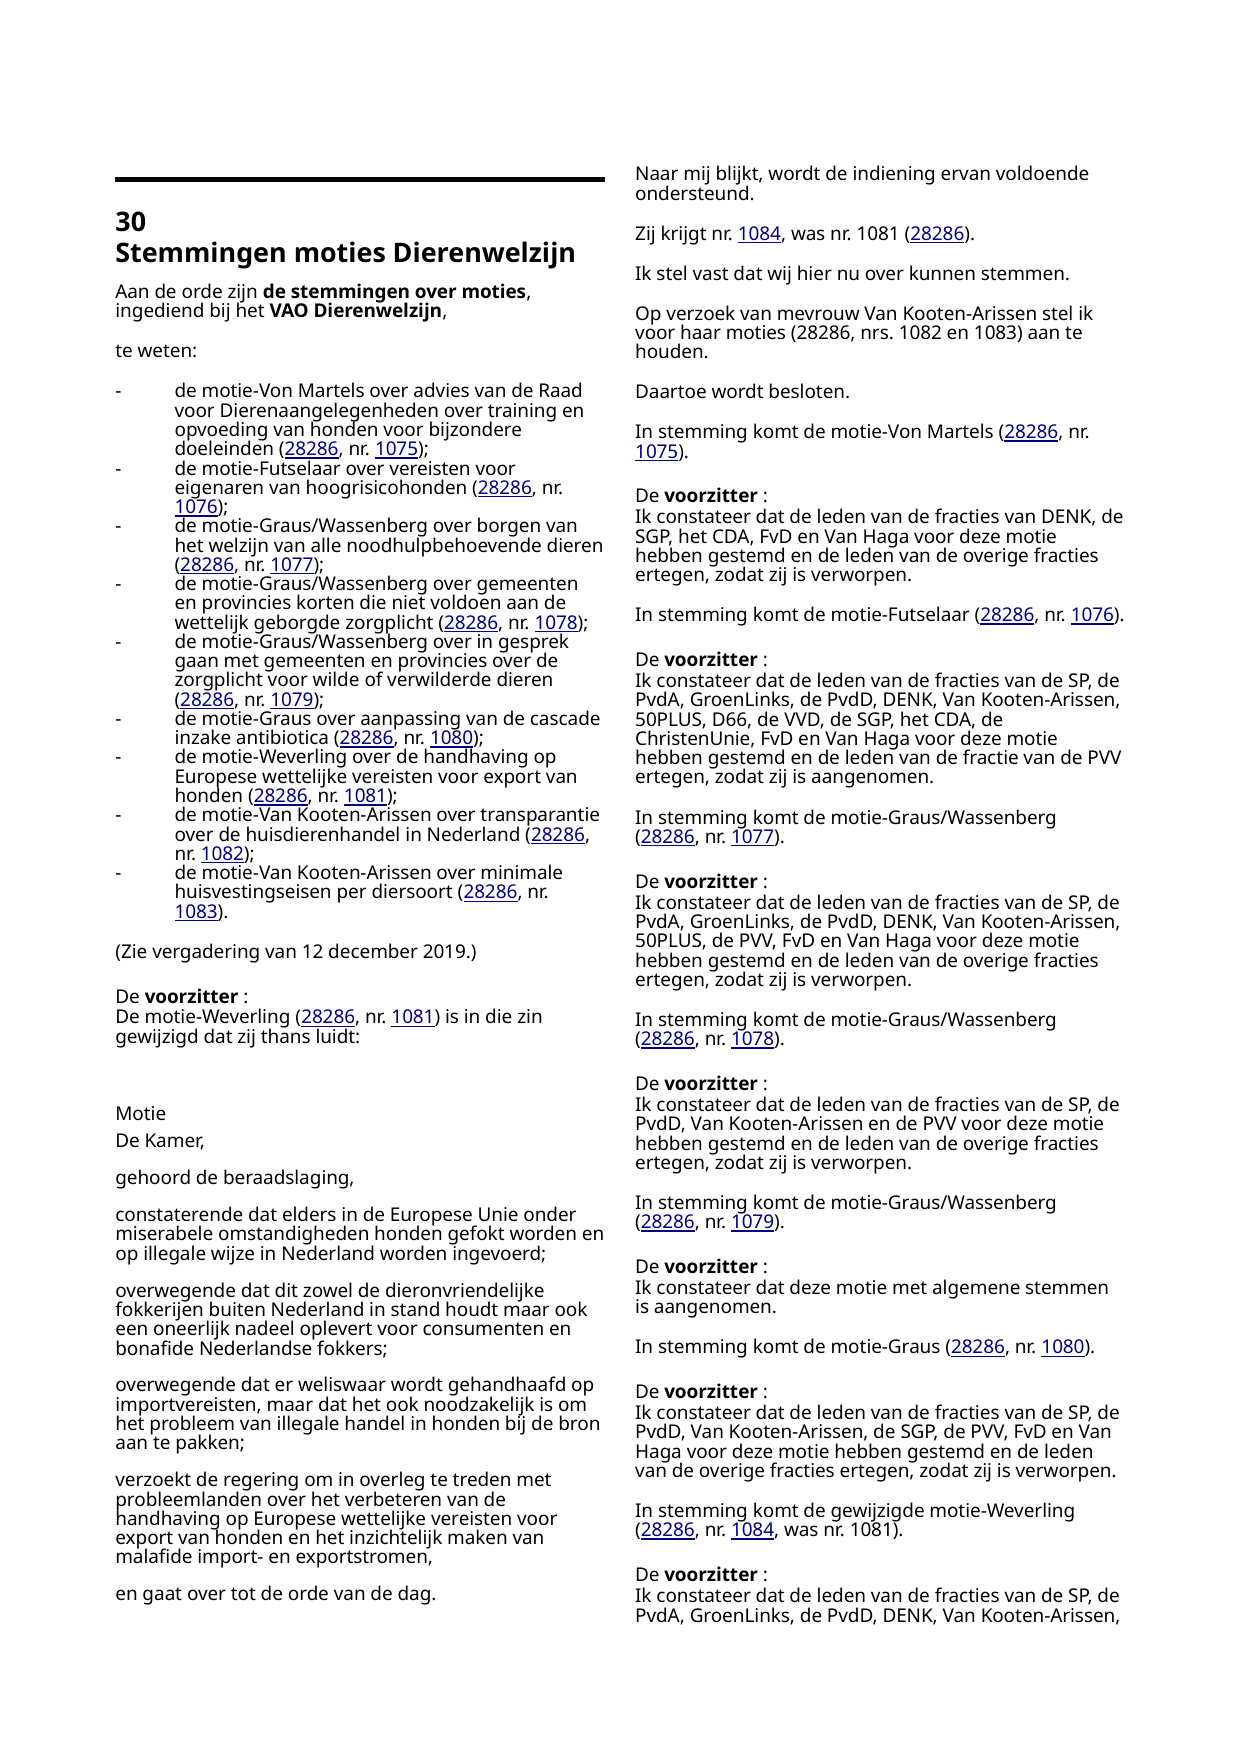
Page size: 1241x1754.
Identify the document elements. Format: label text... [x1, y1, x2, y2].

list de motie-Weverling over de handhaving op Europese wettelijke vereisten voor export van honden (28286, nr. 1081); [115, 748, 605, 806]
list de motie-Von Martels over advies van de Raad voor Dierenaangelegenheden over training en opvoeding van honden voor bijzondere doeleinden (28286, nr. 1075); [115, 382, 605, 459]
text In stemming komt de motie-Graus/Wassenberg (28286, nr. 1078). [635, 1011, 1125, 1049]
text In stemming komt de motie-Graus/Wassenberg (28286, nr. 1077). [635, 809, 1125, 847]
text De voorzitter : [635, 483, 1125, 508]
text Ik constateer dat de leden van de fracties van DENK, de SGP, het CDA, FvD en Van Haga voor deze motie hebben gestemd en de leden van de overige fracties ertegen, zodat zij is verworpen. [635, 508, 1125, 586]
text (Zie vergadering van 12 december 2019.) [115, 943, 605, 962]
list de motie-Van Kooten-Arissen over transparantie over de huisdierenhandel in Nederland (28286, nr. 1082); [115, 806, 605, 864]
text In stemming komt de motie-Futselaar (28286, nr. 1076). [635, 606, 1125, 626]
text Ik constateer dat de leden van de fracties van de SP, de PvdA, GroenLinks, de PvdD, DENK, Van Kooten-Arissen, 50PLUS, D66, de VVD, de SGP, het CDA, de ChristenUnie, FvD en Van Haga voor deze motie hebben gestemd en de leden van de fractie van de PVV ertegen, zodat zij is aangenomen. [635, 672, 1125, 788]
text Ik constateer dat de leden van de fracties van de SP, de PvdA, GroenLinks, de PvdD, DENK, Van Kooten-Arissen, 50PLUS, de PVV, FvD en Van Haga voor deze motie hebben gestemd en de leden van de overige fracties ertegen, zodat zij is verworpen. [635, 894, 1125, 990]
text Ik constateer dat de leden van de fracties van de SP, de PvdA, GroenLinks, de PvdD, DENK, Van Kooten-Arissen, [635, 1587, 1125, 1626]
text In stemming komt de gewijzigde motie-Weverling (28286, nr. 1084, was nr. 1081). [635, 1502, 1125, 1541]
text De voorzitter : [635, 1378, 1125, 1404]
text 30 [115, 203, 605, 239]
text overwegende dat er weliswaar wordt gehandhaafd op importvereisten, maar dat het ook noodzakelijk is om het probleem van illegale handel in honden bij de bron aan te pakken; [115, 1376, 605, 1453]
list de motie-Futselaar over vereisten voor eigenaren van hoogrisicohonden (28286, nr. 1076); [115, 459, 605, 517]
text Motie [115, 1101, 605, 1126]
text te weten: [115, 342, 605, 362]
list de motie-Graus/Wassenberg over gemeenten en provincies korten die niet voldoen aan de wettelijk geborgde zorgplicht (28286, nr. 1078); [115, 575, 605, 633]
text De motie-Weverling (28286, nr. 1081) is in die zin gewijzigd dat zij thans luidt: [115, 1008, 605, 1047]
text In stemming komt de motie-Graus/Wassenberg (28286, nr. 1079). [635, 1194, 1125, 1232]
text Ik constateer dat deze motie met algemene stemmen is aangenomen. [635, 1279, 1125, 1318]
text De voorzitter : [635, 1562, 1125, 1587]
text en gaat over tot de orde van de dag. [115, 1585, 605, 1604]
list de motie-Van Kooten-Arissen over minimale huisvestingseisen per diersoort (28286, nr. 1083). [115, 864, 605, 922]
list de motie-Graus/Wassenberg over borgen van het welzijn van alle noodhulpbehoevende dieren (28286, nr. 1077); [115, 517, 605, 575]
text In stemming komt de motie-Graus (28286, nr. 1080). [635, 1338, 1125, 1358]
text De voorzitter : [635, 646, 1125, 672]
list de motie-Graus over aanpassing van de cascade inzake antibiotica (28286, nr. 1080); [115, 710, 605, 748]
text Stemmingen moties Dierenwelzijn [115, 239, 605, 283]
text De voorzitter : [115, 983, 605, 1008]
text Ik constateer dat de leden van de fracties van de SP, de PvdD, Van Kooten-Arissen, de SGP, de PVV, FvD en Van Haga voor deze motie hebben gestemd en de leden van de overige fracties ertegen, zodat zij is verworpen. [635, 1404, 1125, 1481]
text De Kamer, [115, 1132, 605, 1151]
text De voorzitter : [635, 868, 1125, 894]
text Naar mij blijkt, wordt de indiening ervan voldoende ondersteund. [635, 165, 1125, 204]
text verzoekt de regering om in overleg te treden met probleemlanden over het verbeteren van de handhaving op Europese wettelijke vereisten voor export van honden en het inzichtelijk maken van malafide import- en exportstromen, [115, 1471, 605, 1568]
text De voorzitter : [635, 1253, 1125, 1279]
text overwegende dat dit zowel de dieronvriendelijke fokkerijen buiten Nederland in stand houdt maar ook een oneerlijk nadeel oplevert voor consumenten en bonafide Nederlandse fokkers; [115, 1282, 605, 1359]
text De voorzitter : [635, 1070, 1125, 1096]
text Ik stel vast dat wij hier nu over kunnen stemmen. [635, 264, 1125, 284]
text Aan de orde zijn de stemmingen over moties, ingediend bij het VAO Dierenwelzijn, [115, 283, 605, 322]
text In stemming komt de motie-Von Martels (28286, nr. 1075). [635, 423, 1125, 462]
text Zij krijgt nr. 1084, was nr. 1081 (28286). [635, 224, 1125, 244]
text Op verzoek van mevrouw Van Kooten-Arissen stel ik voor haar moties (28286, nrs. 1082 en 1083) aan te houden. [635, 305, 1125, 362]
text Ik constateer dat de leden van de fracties van de SP, de PvdD, Van Kooten-Arissen en de PVV voor deze motie hebben gestemd en de leden van de overige fracties ertegen, zodat zij is verworpen. [635, 1096, 1125, 1173]
text Daartoe wordt besloten. [635, 383, 1125, 402]
text constaterende dat elders in de Europese Unie onder miserabele omstandigheden honden gefokt worden en op illegale wijze in Nederland worden ingevoerd; [115, 1206, 605, 1264]
text gehoord de beraadslaging, [115, 1169, 605, 1188]
list de motie-Graus/Wassenberg over in gesprek gaan met gemeenten en provincies over de zorgplicht voor wilde of verwilderde dieren (28286, nr. 1079); [115, 633, 605, 710]
